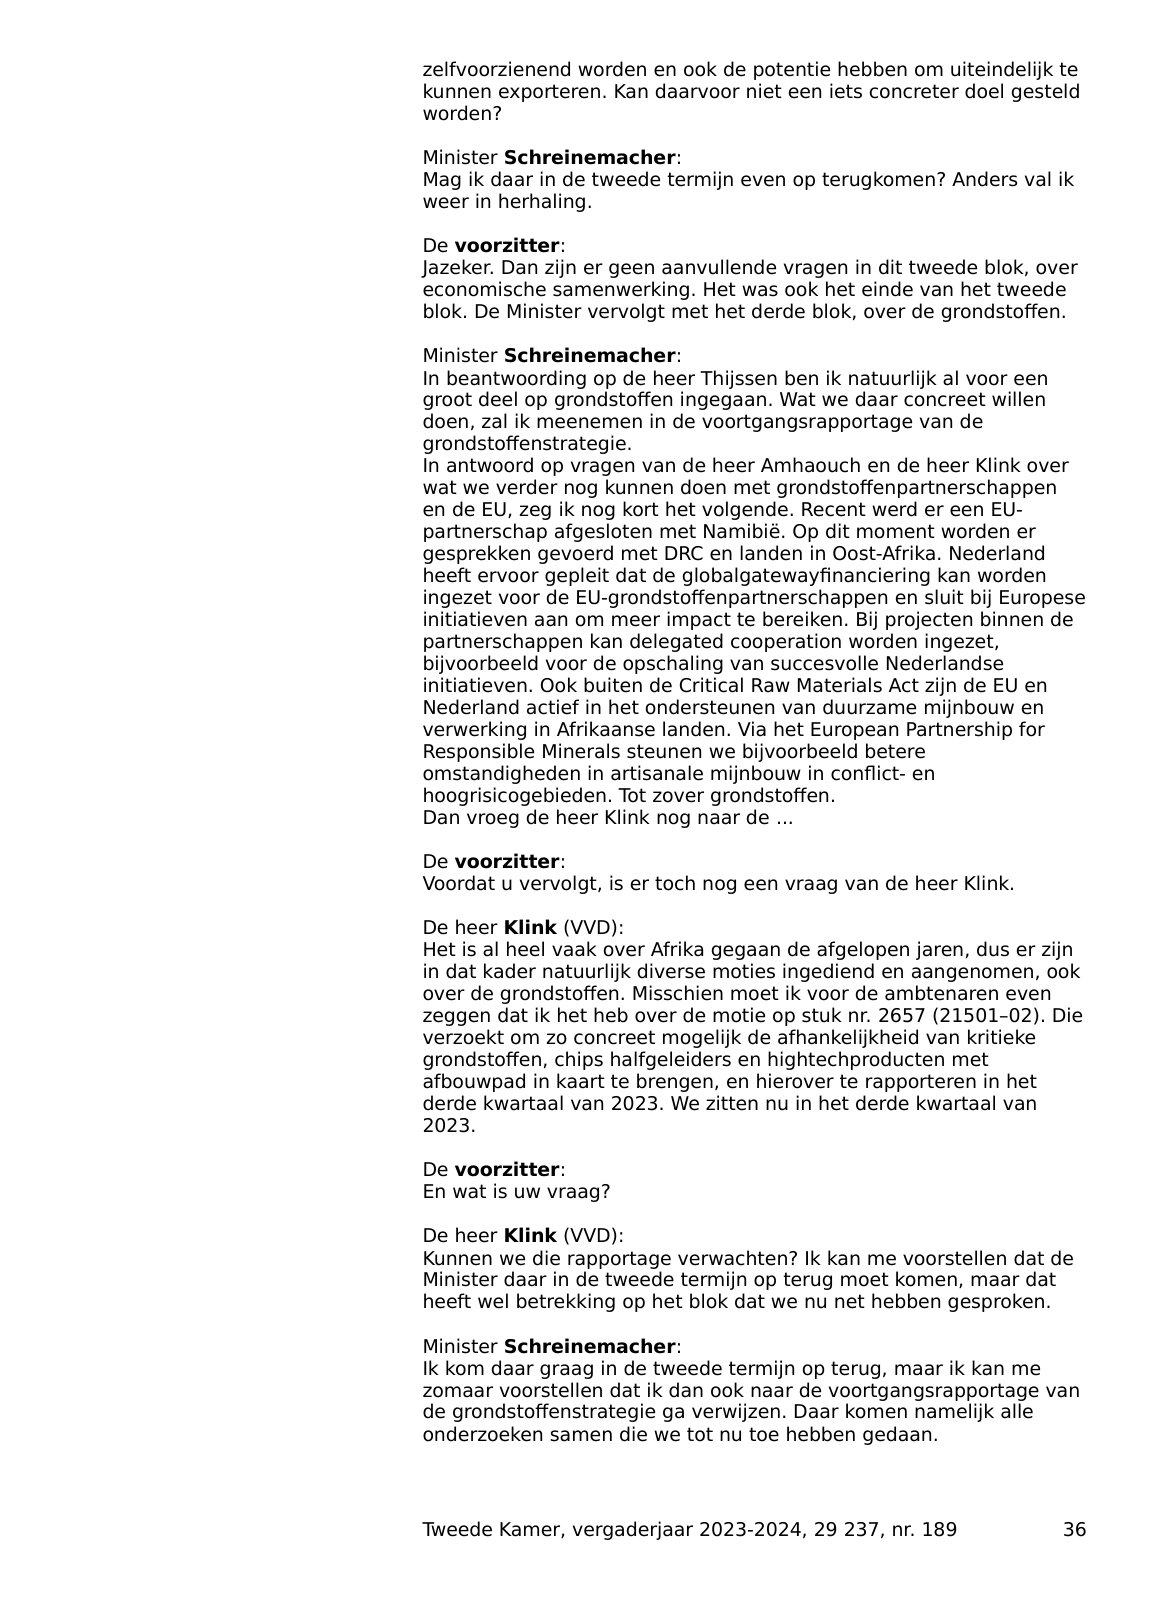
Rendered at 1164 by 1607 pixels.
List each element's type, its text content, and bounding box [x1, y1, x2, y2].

text De heer Klink (VVD): [422, 917, 1087, 939]
text Minister Schreinemacher: [422, 147, 1087, 169]
text Ik kom daar graag in de tweede termijn op terug, maar ik kan me zomaar voorstellen dat ik dan ook naar de voortgangsrapportage van de grondstoffenstrategie ga verwijzen. Daar komen namelijk alle onderzoeken samen die we tot nu toe hebben gedaan. [422, 1357, 1087, 1445]
text zelfvoorzienend worden en ook de potentie hebben om uiteindelijk te kunnen exporteren. Kan daarvoor niet een iets concreter doel gesteld worden? [422, 59, 1087, 125]
text In beantwoording op de heer Thijssen ben ik natuurlijk al voor een groot deel op grondstoffen ingegaan. Wat we daar concreet willen doen, zal ik meenemen in de voortgangsrapportage van de grondstoffenstrategie. [422, 367, 1087, 455]
text Het is al heel vaak over Afrika gegaan de afgelopen jaren, dus er zijn in dat kader natuurlijk diverse moties ingediend en aangenomen, ook over de grondstoffen. Misschien moet ik voor de ambtenaren even zeggen dat ik het heb over de motie op stuk nr. 2657 (21501–02). Die verzoekt om zo concreet mogelijk de afhankelijkheid van kritieke grondstoffen, chips halfgeleiders en hightechproducten met afbouwpad in kaart te brengen, en hierover te rapporteren in het derde kwartaal van 2023. We zitten nu in het derde kwartaal van 2023. [422, 939, 1087, 1137]
text De voorzitter: [422, 1159, 1087, 1181]
text De heer Klink (VVD): [422, 1225, 1087, 1247]
text De voorzitter: [422, 235, 1087, 257]
text Minister Schreinemacher: [422, 345, 1087, 367]
text Mag ik daar in de tweede termijn even op terugkomen? Anders val ik weer in herhaling. [422, 169, 1087, 213]
text Jazeker. Dan zijn er geen aanvullende vragen in dit tweede blok, over economische samenwerking. Het was ook het einde van het tweede blok. De Minister vervolgt met het derde blok, over de grondstoffen. [422, 257, 1087, 323]
text De voorzitter: [422, 851, 1087, 873]
text In antwoord op vragen van de heer Amhaouch en de heer Klink over wat we verder nog kunnen doen met grondstoffenpartnerschappen en de EU, zeg ik nog kort het volgende. Recent werd er een EU-partnerschap afgesloten met Namibië. Op dit moment worden er gesprekken gevoerd met DRC en landen in Oost-Afrika. Nederland heeft ervoor gepleit dat de globalgatewayfinanciering kan worden ingezet voor de EU-grondstoffenpartnerschappen en sluit bij Europese initiatieven aan om meer impact te bereiken. Bij projecten binnen de partnerschappen kan delegated cooperation worden ingezet, bijvoorbeeld voor de opschaling van succesvolle Nederlandse initiatieven. Ook buiten de Critical Raw Materials Act zijn de EU en Nederland actief in het ondersteunen van duurzame mijnbouw en verwerking in Afrikaanse landen. Via het European Partnership for Responsible Minerals steunen we bijvoorbeeld betere omstandigheden in artisanale mijnbouw in conflict- en hoogrisicogebieden. Tot zover grondstoffen. [422, 455, 1087, 807]
text En wat is uw vraag? [422, 1181, 1087, 1203]
text Kunnen we die rapportage verwachten? Ik kan me voorstellen dat de Minister daar in de tweede termijn op terug moet komen, maar dat heeft wel betrekking op het blok dat we nu net hebben gesproken. [422, 1247, 1087, 1313]
text Dan vroeg de heer Klink nog naar de ... [422, 807, 1087, 829]
text Voordat u vervolgt, is er toch nog een vraag van de heer Klink. [422, 873, 1087, 895]
text Minister Schreinemacher: [422, 1336, 1087, 1357]
